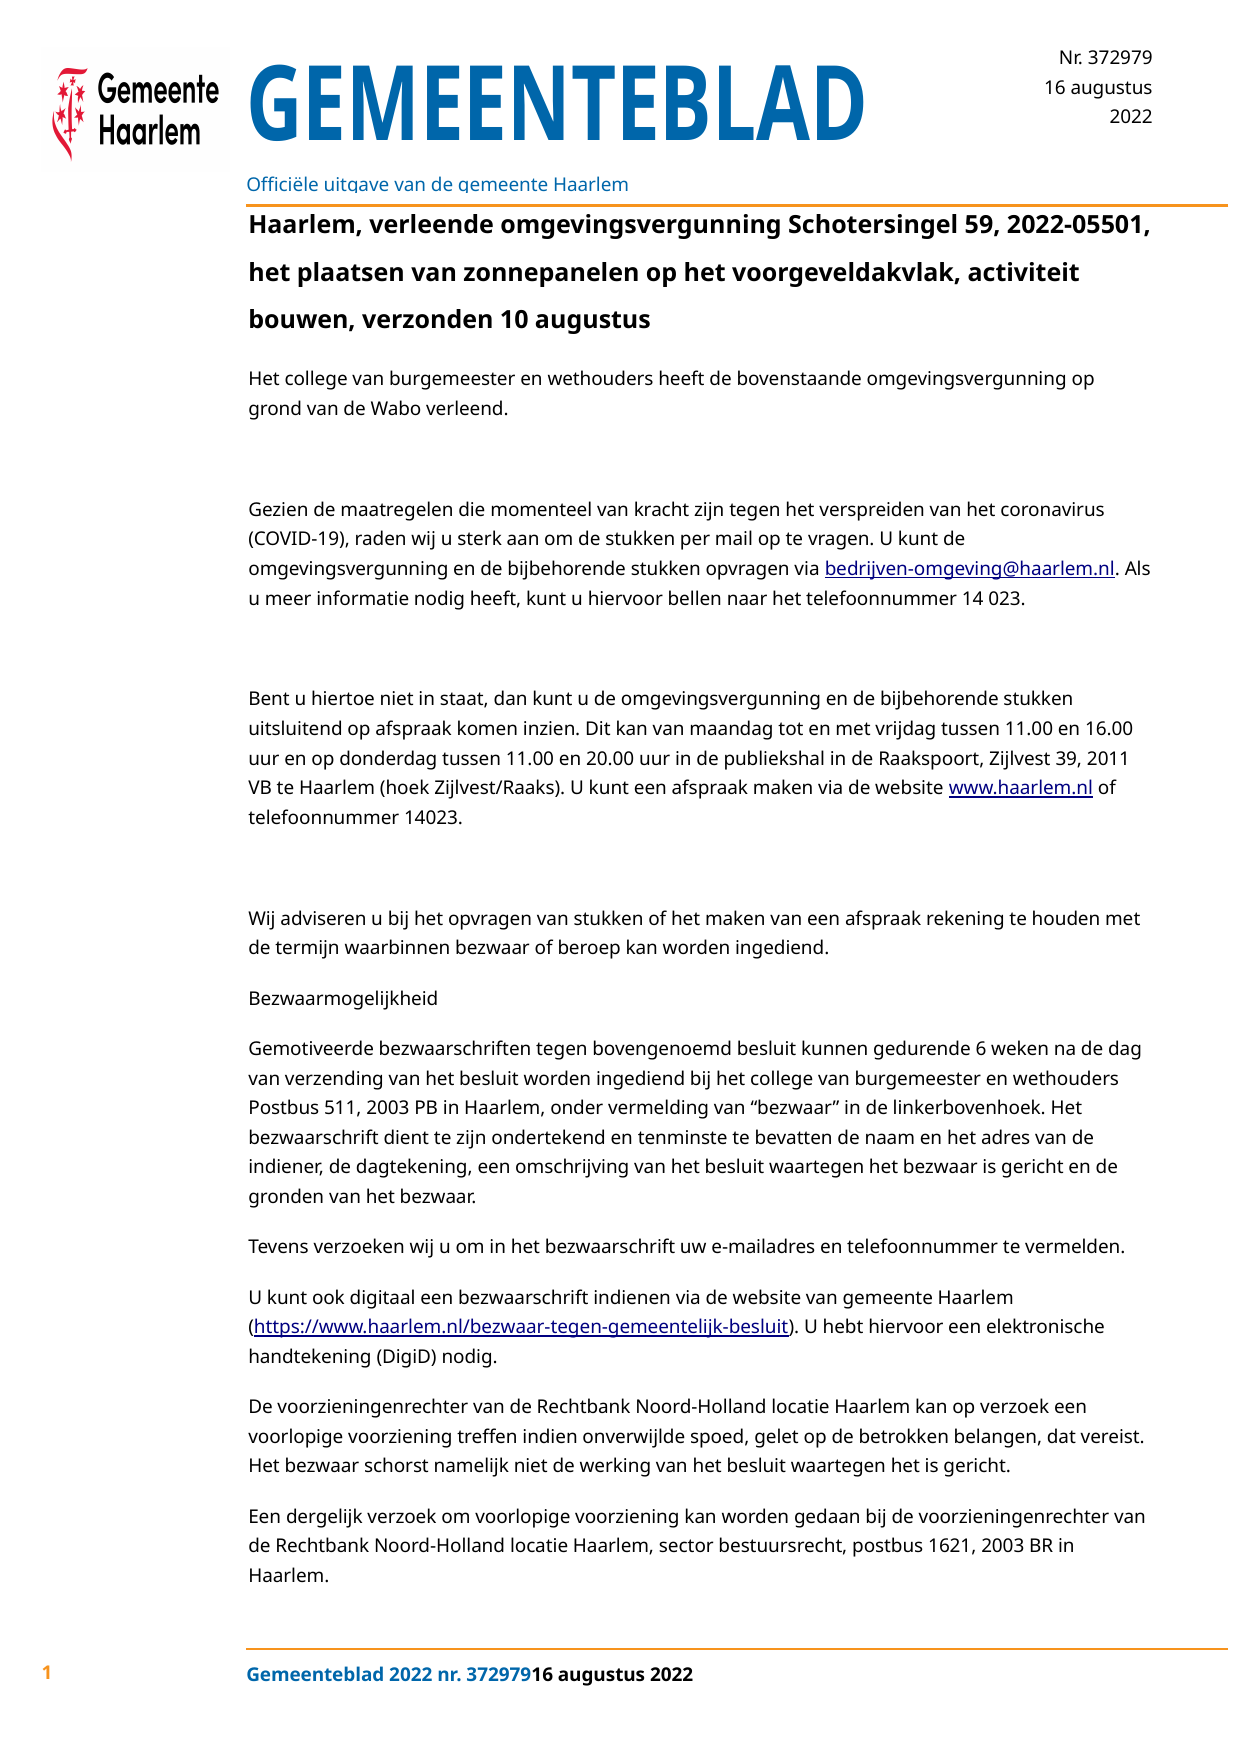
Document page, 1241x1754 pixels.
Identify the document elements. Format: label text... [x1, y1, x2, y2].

text Gezien de maatregelen die momenteel van kracht zijn tegen het verspreiden van het coronavirus (COVID-19), raden wij u sterk aan om de stukken per mail op te vragen. U kunt de omgevingsvergunning en de bijbehorende stukken opvragen via bedrijven-omgeving@haarlem.nl. Als u meer informatie nodig heeft, kunt u hiervoor bellen naar het telefoonnummer 14 023. [248, 496, 1152, 610]
picture [41, 47, 231, 172]
text Een dergelijk verzoek om voorlopige voorziening kan worden gedaan bij de voorzieningenrechter van de Rechtbank Noord-Holland locatie Haarlem, sector bestuursrecht, postbus 1621, 2003 BR in Haarlem. [248, 1503, 1152, 1588]
text Tevens verzoeken wij u om in het bezwaarschrift uw e-mailadres en telefoonnummer te vermelden. [248, 1233, 1152, 1259]
text Haarlem, verleende omgevingsvergunning Schotersingel 59, 2022-05501, het plaatsen van zonnepanelen op het voorgeveldakvlak, activiteit bouwen, verzonden 10 augustus [248, 207, 1152, 336]
text Gemotiveerde bezwaarschriften tegen bovengenoemd besluit kunnen gedurende 6 weken na de dag van verzending van het besluit worden ingediend bij het college van burgemeester en wethouders Postbus 511, 2003 PB in Haarlem, onder vermelding van “bezwaar” in de linkerbovenhoek. Het bezwaarschrift dient te zijn ondertekend en tenminste te bevatten de naam en het adres van de indiener, de dagtekening, een omschrijving van het besluit waartegen het bezwaar is gericht en de gronden van het bezwaar. [248, 1035, 1152, 1209]
text Wij adviseren u bij het opvragen van stukken of het maken van een afspraak rekening te houden met de termijn waarbinnen bezwaar of beroep kan worden ingediend. [248, 905, 1152, 960]
text Het college van burgemeester en wethouders heeft de bovenstaande omgevingsvergunning op grond van de Wabo verleend. [248, 366, 1152, 421]
text U kunt ook digitaal een bezwaarschrift indienen via de website van gemeente Haarlem (https://www.haarlem.nl/bezwaar-tegen-gemeentelijk-besluit). U hebt hiervoor een elektronische handtekening (DigiD) nodig. [248, 1284, 1152, 1369]
text Bezwaarmogelijkheid [248, 985, 1152, 1010]
text De voorzieningenrechter van de Rechtbank Noord-Holland locatie Haarlem kan op verzoek een voorlopige voorziening treffen indien onverwijlde spoed, gelet op de betrokken belangen, dat vereist. Het bezwaar schorst namelijk niet de werking van het besluit waartegen het is gericht. [248, 1393, 1152, 1478]
text Bent u hiertoe niet in staat, dan kunt u de omgevingsvergunning en de bijbehorende stukken uitsluitend op afspraak komen inzien. Dit kan van maandag tot en met vrijdag tussen 11.00 en 16.00 uur en op donderdag tussen 11.00 en 20.00 uur in de publiekshal in de Raakspoort, Zijlvest 39, 2011 VB te Haarlem (hoek Zijlvest/Raaks). U kunt een afspraak maken via de website www.haarlem.nl of telefoonnummer 14023. [248, 686, 1152, 829]
